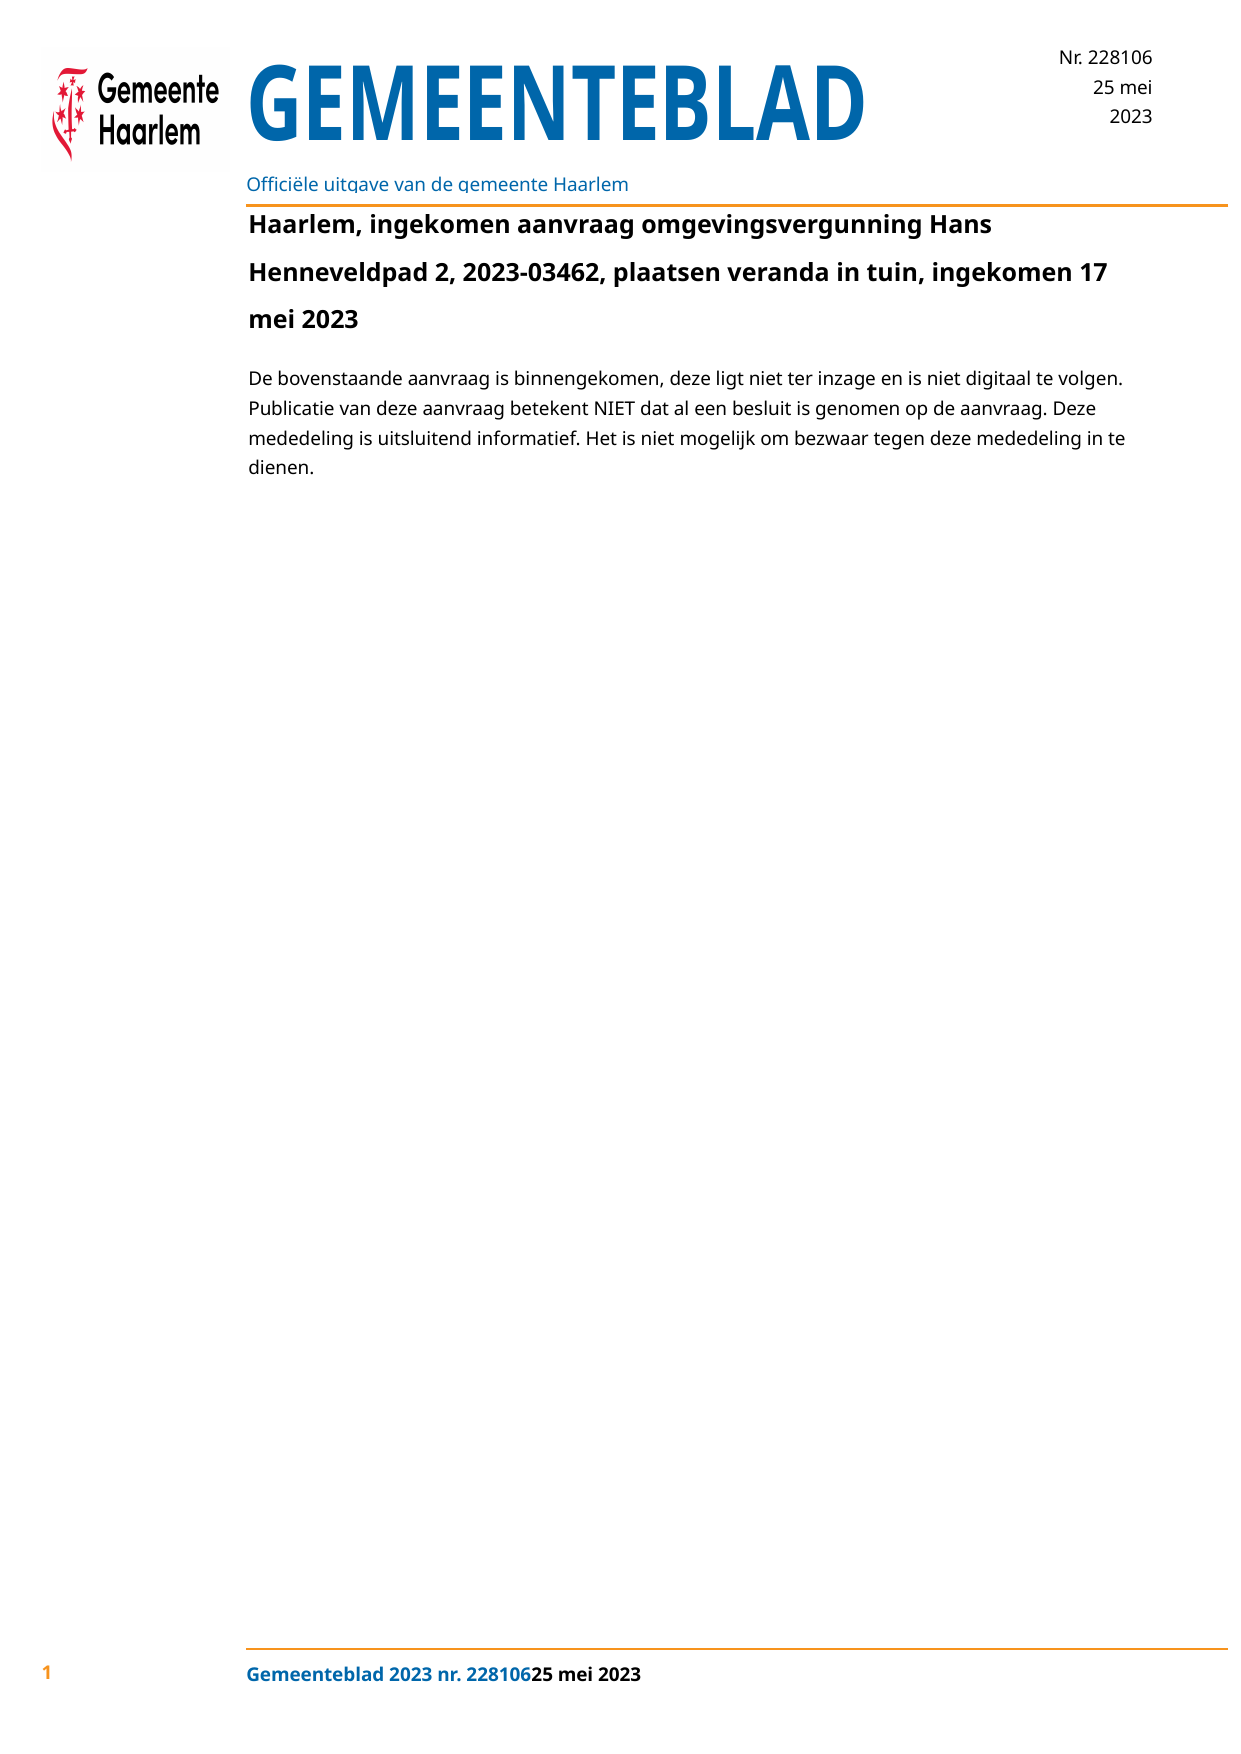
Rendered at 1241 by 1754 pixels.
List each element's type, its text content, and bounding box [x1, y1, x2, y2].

text Haarlem, ingekomen aanvraag omgevingsvergunning Hans Henneveldpad 2, 2023-03462, plaatsen veranda in tuin, ingekomen 17 mei 2023 [248, 207, 1152, 336]
picture [41, 47, 231, 172]
text De bovenstaande aanvraag is binnengekomen, deze ligt niet ter inzage en is niet digitaal te volgen. Publicatie van deze aanvraag betekent NIET dat al een besluit is genomen op de aanvraag. Deze mededeling is uitsluitend informatief. Het is niet mogelijk om bezwaar tegen deze mededeling in te dienen. [248, 366, 1152, 480]
